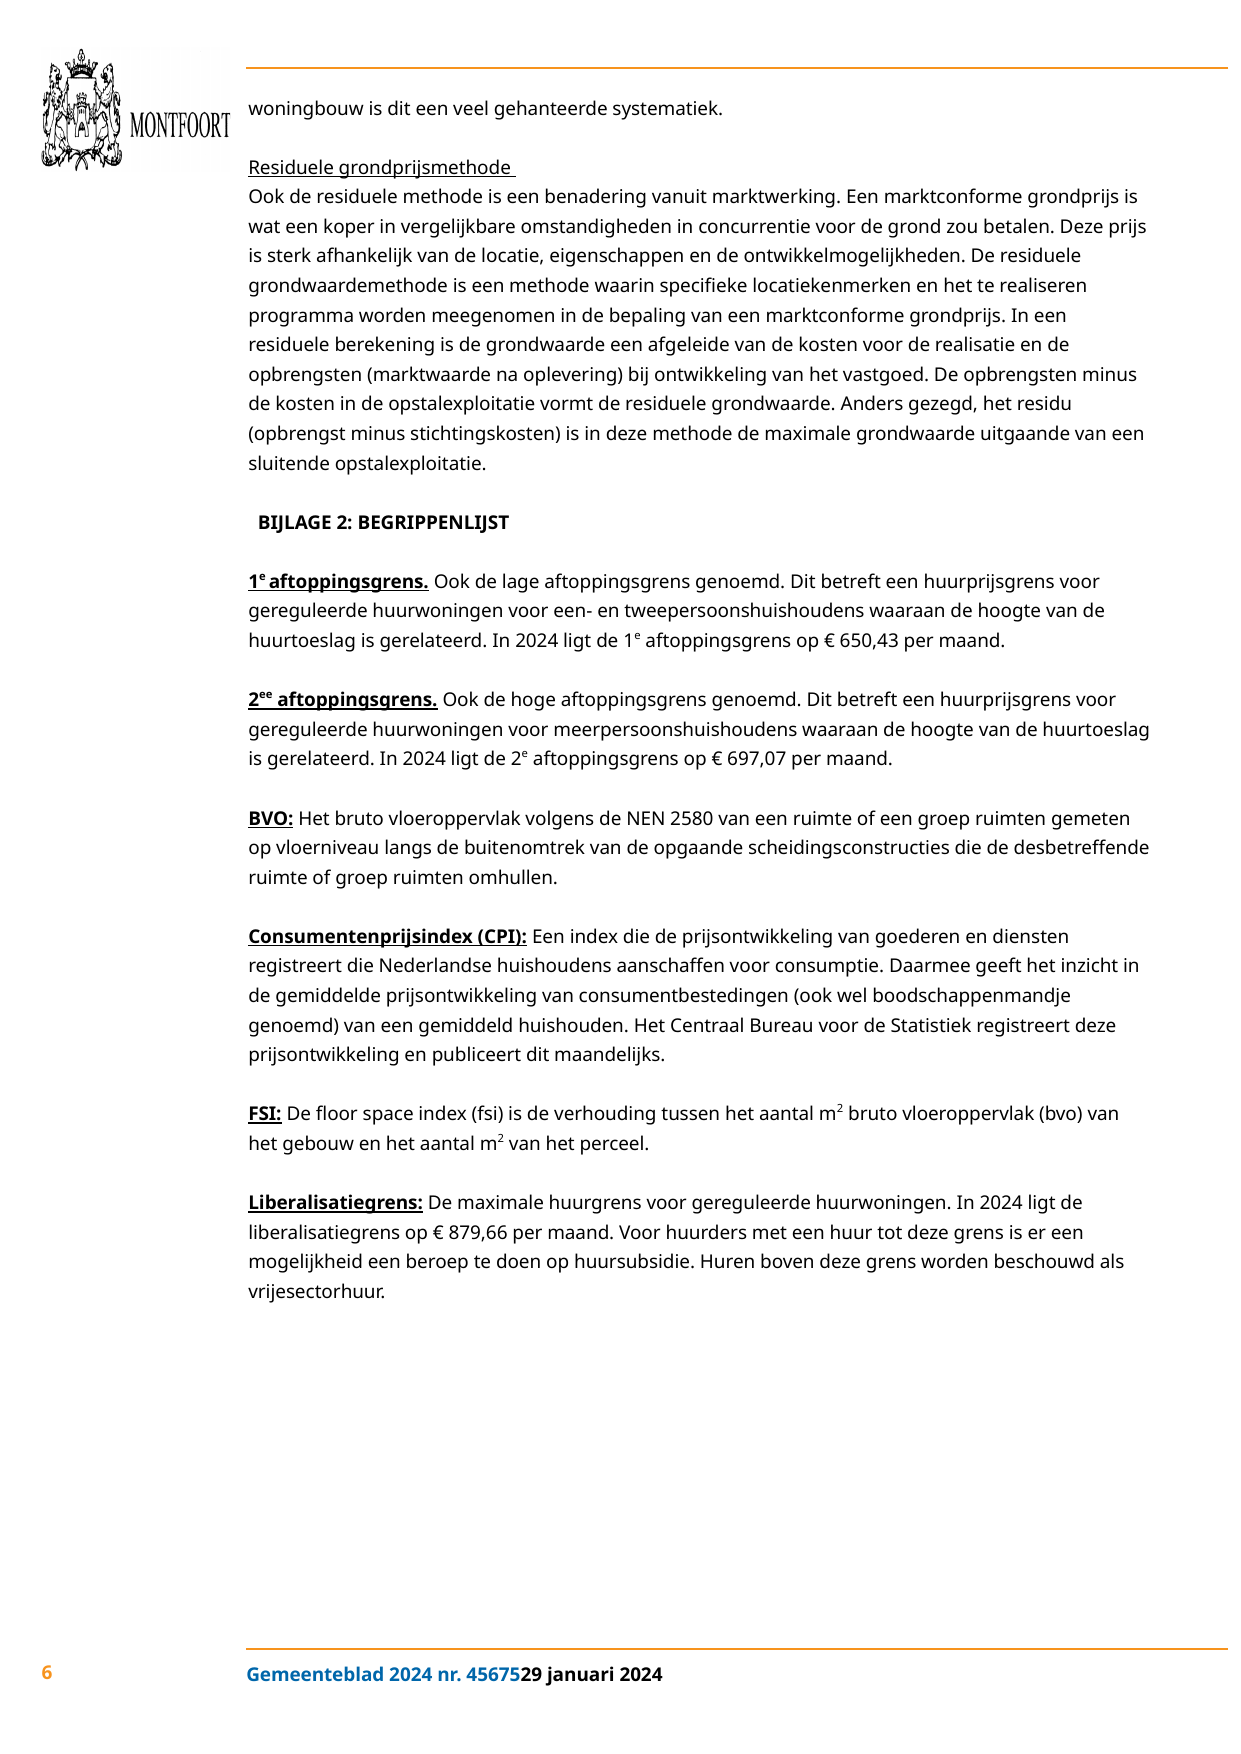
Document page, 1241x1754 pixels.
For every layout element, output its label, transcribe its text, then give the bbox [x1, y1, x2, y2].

text BIJLAGE 2: BEGRIPPENLIJST [248, 509, 1152, 535]
text Liberalisatiegrens: De maximale huurgrens voor gereguleerde huurwoningen. In 2024 ligt de liberalisatiegrens op € 879,66 per maand. Voor huurders met een huur tot deze grens is er een mogelijkheid een beroep te doen op huursubsidie. Huren boven deze grens worden beschouwd als vrijesectorhuur. [248, 1189, 1152, 1304]
text 2ee aftoppingsgrens. Ook de hoge aftoppingsgrens genoemd. Dit betreft een huurprijsgrens voor gereguleerde huurwoningen voor meerpersoonshuishoudens waaraan de hoogte van de huurtoeslag is gerelateerd. In 2024 ligt de 2e aftoppingsgrens op € 697,07 per maand. [248, 686, 1152, 771]
text FSI: De floor space index (fsi) is de verhouding tussen het aantal m2 bruto vloeroppervlak (bvo) van het gebouw en het aantal m2 van het perceel. [248, 1101, 1152, 1156]
text Ook de residuele methode is een benadering vanuit marktwerking. Een marktconforme grondprijs is wat een koper in vergelijkbare omstandigheden in concurrentie voor de grond zou betalen. Deze prijs is sterk afhankelijk van de locatie, eigenschappen en de ontwikkelmogelijkheden. De residuele grondwaardemethode is een methode waarin specifieke locatiekenmerken en het te realiseren programma worden meegenomen in de bepaling van een marktconforme grondprijs. In een residuele berekening is de grondwaarde een afgeleide van de kosten voor de realisatie en de opbrengsten (marktwaarde na oplevering) bij ontwikkeling van het vastgoed. De opbrengsten minus de kosten in de opstalexploitatie vormt de residuele grondwaarde. Anders gezegd, het residu (opbrengst minus stichtingskosten) is in deze methode de maximale grondwaarde uitgaande van een sluitende opstalexploitatie. [248, 183, 1152, 476]
text Residuele grondprijsmethode [248, 154, 1152, 180]
text BVO: Het bruto vloeroppervlak volgens de NEN 2580 van een ruimte of een groep ruimten gemeten op vloerniveau langs de buitenomtrek van de opgaande scheidingsconstructies die de desbetreffende ruimte of groep ruimten omhullen. [248, 805, 1152, 890]
text woningbouw is dit een veel gehanteerde systematiek. [248, 95, 1152, 121]
picture [41, 47, 231, 172]
text 1e aftoppingsgrens. Ook de lage aftoppingsgrens genoemd. Dit betreft een huurprijsgrens voor gereguleerde huurwoningen voor een- en tweepersoonshuishoudens waaraan de hoogte van de huurtoeslag is gerelateerd. In 2024 ligt de 1e aftoppingsgrens op € 650,43 per maand. [248, 568, 1152, 653]
text Consumentenprijsindex (CPI): Een index die de prijsontwikkeling van goederen en diensten registreert die Nederlandse huishoudens aanschaffen voor consumptie. Daarmee geeft het inzicht in de gemiddelde prijsontwikkeling van consumentbestedingen (ook wel boodschappenmandje genoemd) van een gemiddeld huishouden. Het Centraal Bureau voor de Statistiek registreert deze prijsontwikkeling en publiceert dit maandelijks. [248, 923, 1152, 1067]
